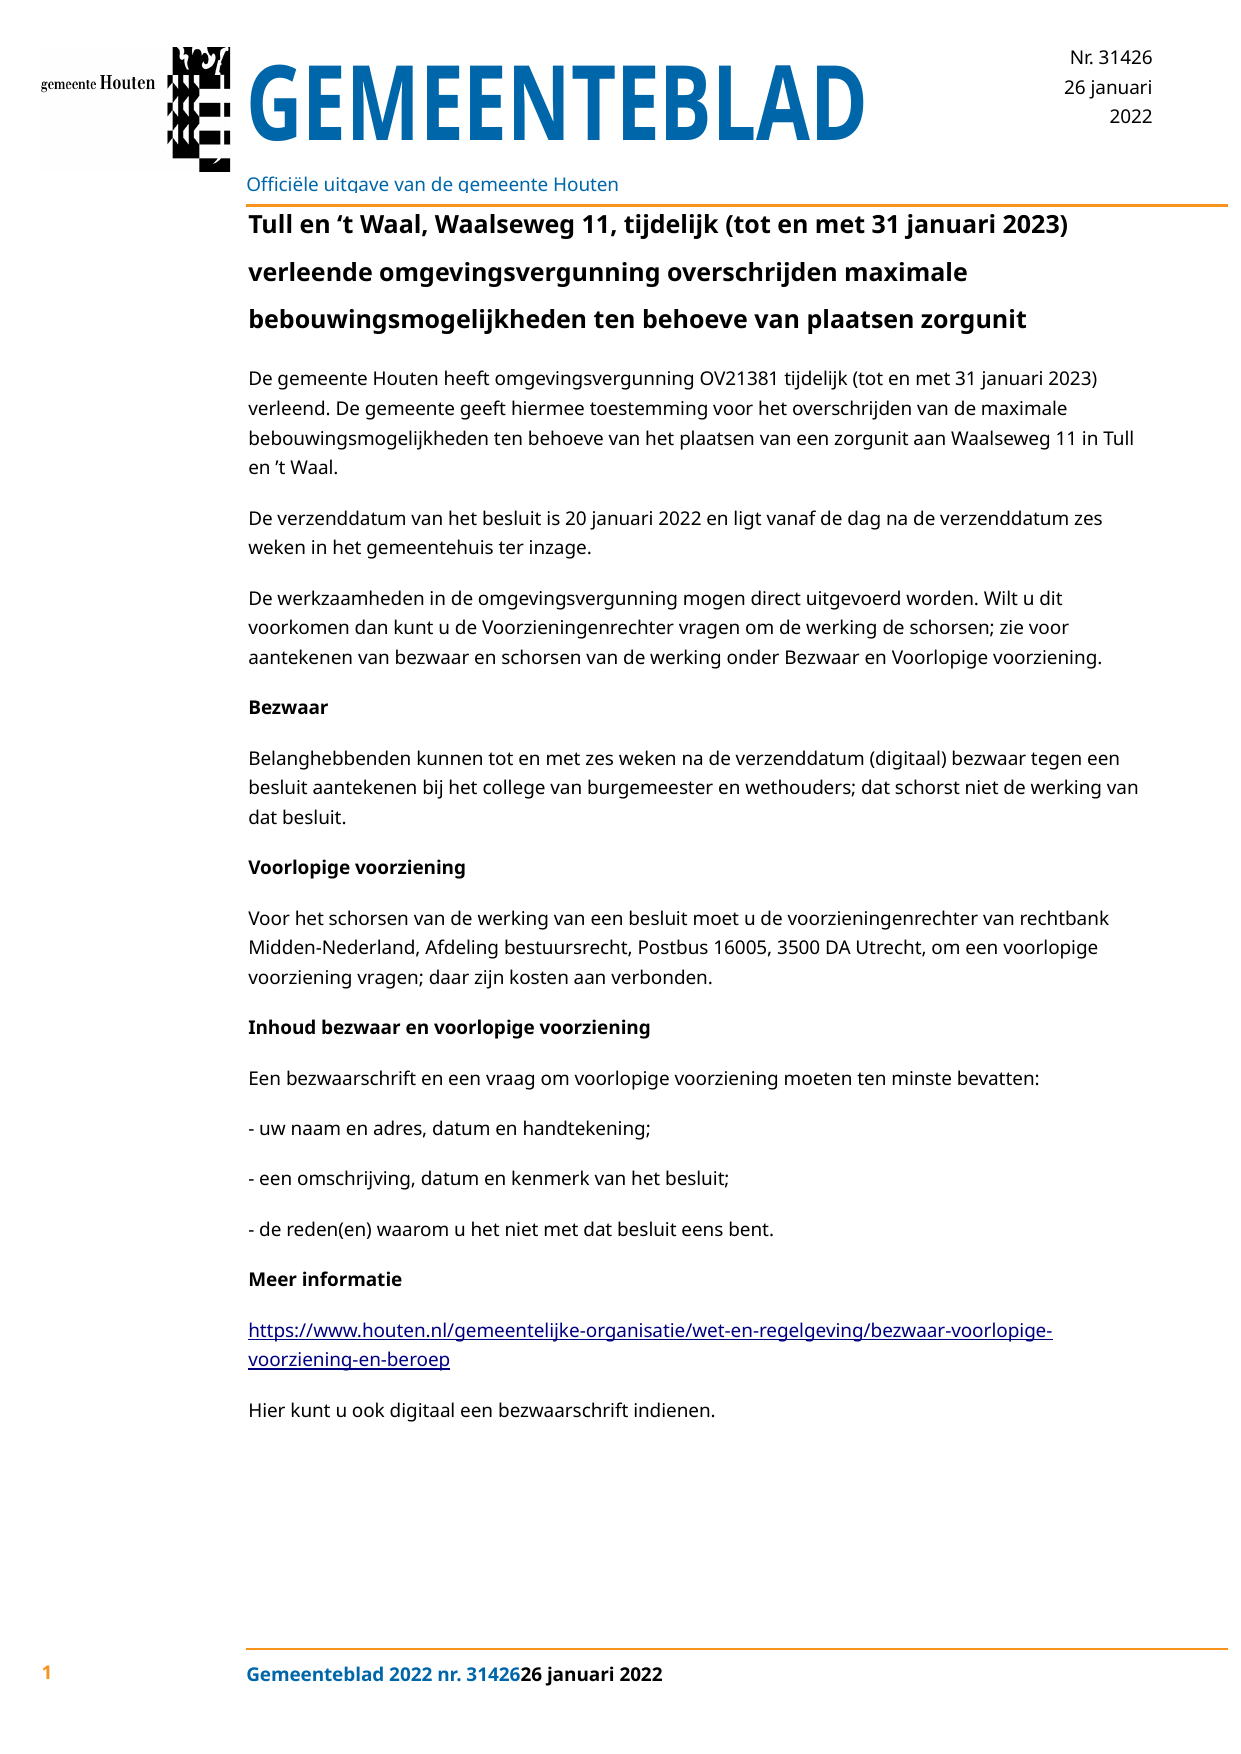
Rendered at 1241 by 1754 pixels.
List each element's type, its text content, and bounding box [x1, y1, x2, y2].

text Voorlopige voorziening [248, 854, 1152, 880]
text De werkzaamheden in de omgevingsvergunning mogen direct uitgevoerd worden. Wilt u dit voorkomen dan kunt u de Voorzieningenrechter vragen om de werking de schorsen; zie voor aantekenen van bezwaar en schorsen van de werking onder Bezwaar en Voorlopige voorziening. [248, 585, 1152, 669]
text Tull en ‘t Waal, Waalseweg 11, tijdelijk (tot en met 31 januari 2023) verleende omgevingsvergunning overschrijden maximale bebouwingsmogelijkheden ten behoeve van plaatsen zorgunit [248, 207, 1152, 336]
text Een bezwaarschrift en een vraag om voorlopige voorziening moeten ten minste bevatten: [248, 1065, 1152, 1090]
text Belanghebbenden kunnen tot en met zes weken na de verzenddatum (digitaal) bezwaar tegen een besluit aantekenen bij het college van burgemeester en wethouders; dat schorst niet de werking van dat besluit. [248, 745, 1152, 829]
text De verzenddatum van het besluit is 20 januari 2022 en ligt vanaf de dag na de verzenddatum zes weken in het gemeentehuis ter inzage. [248, 505, 1152, 560]
text https://www.houten.nl/gemeentelijke-organisatie/wet-en-regelgeving/bezwaar-voorlopige-voorziening-en-beroep [248, 1317, 1152, 1372]
text - uw naam en adres, datum en handtekening; [248, 1115, 1152, 1141]
text Voor het schorsen van de werking van een besluit moet u de voorzieningenrechter van rechtbank Midden-Nederland, Afdeling bestuursrecht, Postbus 16005, 3500 DA Utrecht, om een voorlopige voorziening vragen; daar zijn kosten aan verbonden. [248, 905, 1152, 989]
text Bezwaar [248, 694, 1152, 720]
picture [41, 47, 231, 172]
text Hier kunt u ook digitaal een bezwaarschrift indienen. [248, 1397, 1152, 1422]
text Meer informatie [248, 1266, 1152, 1292]
text De gemeente Houten heeft omgevingsvergunning OV21381 tijdelijk (tot en met 31 januari 2023) verleend. De gemeente geeft hiermee toestemming voor het overschrijden van de maximale bebouwingsmogelijkheden ten behoeve van het plaatsen van een zorgunit aan Waalseweg 11 in Tull en ’t Waal. [248, 366, 1152, 480]
text Inhoud bezwaar en voorlopige voorziening [248, 1014, 1152, 1040]
text - een omschrijving, datum en kenmerk van het besluit; [248, 1166, 1152, 1191]
text - de reden(en) waarom u het niet met dat besluit eens bent. [248, 1216, 1152, 1242]
